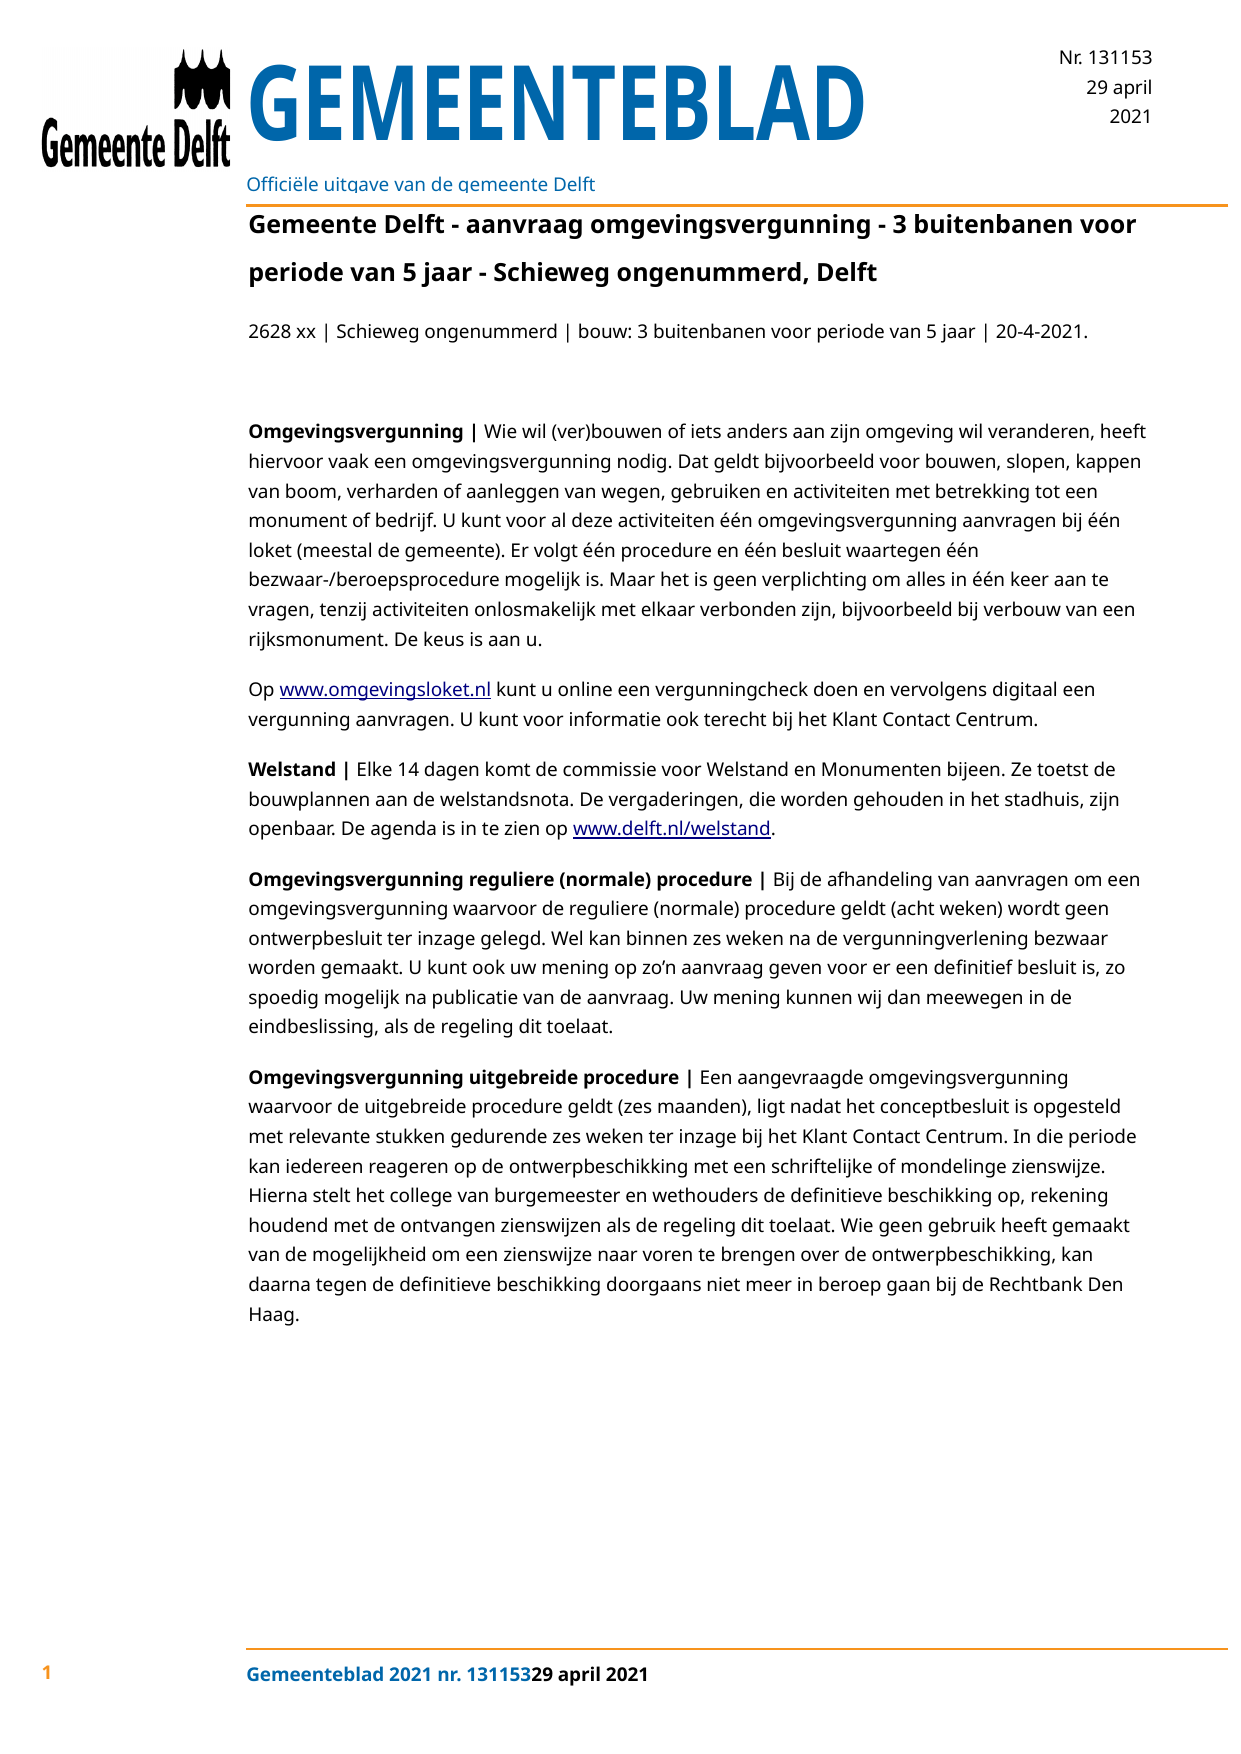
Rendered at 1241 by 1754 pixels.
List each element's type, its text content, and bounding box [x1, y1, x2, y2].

text Omgevingsvergunning uitgebreide procedure | Een aangevraagde omgevingsvergunning waarvoor de uitgebreide procedure geldt (zes maanden), ligt nadat het conceptbesluit is opgesteld met relevante stukken gedurende zes weken ter inzage bij het Klant Contact Centrum. In die periode kan iedereen reageren op de ontwerpbeschikking met een schriftelijke of mondelinge zienswijze. Hierna stelt het college van burgemeester en wethouders de definitieve beschikking op, rekening houdend met de ontvangen zienswijzen als de regeling dit toelaat. Wie geen gebruik heeft gemaakt van de mogelijkheid om een zienswijze naar voren te brengen over de ontwerpbeschikking, kan daarna tegen de definitieve beschikking doorgaans niet meer in beroep gaan bij de Rechtbank Den Haag. [248, 1064, 1152, 1327]
text Omgevingsvergunning | Wie wil (ver)bouwen of iets anders aan zijn omgeving wil veranderen, heeft hiervoor vaak een omgevingsvergunning nodig. Dat geldt bijvoorbeeld voor bouwen, slopen, kappen van boom, verharden of aanleggen van wegen, gebruiken en activiteiten met betrekking tot een monument of bedrijf. U kunt voor al deze activiteiten één omgevingsvergunning aanvragen bij één loket (meestal de gemeente). Er volgt één procedure en één besluit waartegen één bezwaar-/beroepsprocedure mogelijk is. Maar het is geen verplichting om alles in één keer aan te vragen, tenzij activiteiten onlosmakelijk met elkaar verbonden zijn, bijvoorbeeld bij verbouw van een rijksmonument. De keus is aan u. [248, 419, 1152, 652]
text Welstand | Elke 14 dagen komt de commissie voor Welstand en Monumenten bijeen. Ze toetst de bouwplannen aan de welstandsnota. De vergaderingen, die worden gehouden in het stadhuis, zijn openbaar. De agenda is in te zien op www.delft.nl/welstand. [248, 756, 1152, 841]
text Omgevingsvergunning reguliere (normale) procedure | Bij de afhandeling van aanvragen om een omgevingsvergunning waarvoor de reguliere (normale) procedure geldt (acht weken) wordt geen ontwerpbesluit ter inzage gelegd. Wel kan binnen zes weken na de vergunningverlening bezwaar worden gemaakt. U kunt ook uw mening op zo’n aanvraag geven voor er een definitief besluit is, zo spoedig mogelijk na publicatie van de aanvraag. Uw mening kunnen wij dan meewegen in de eindbeslissing, als de regeling dit toelaat. [248, 866, 1152, 1039]
picture [41, 47, 231, 172]
text Op www.omgevingsloket.nl kunt u online een vergunningcheck doen en vervolgens digitaal een vergunning aanvragen. U kunt voor informatie ook terecht bij het Klant Contact Centrum. [248, 676, 1152, 732]
text 2628 xx | Schieweg ongenummerd | bouw: 3 buitenbanen voor periode van 5 jaar | 20-4-2021. [248, 318, 1152, 344]
text Gemeente Delft - aanvraag omgevingsvergunning - 3 buitenbanen voor periode van 5 jaar - Schieweg ongenummerd, Delft [248, 207, 1152, 288]
